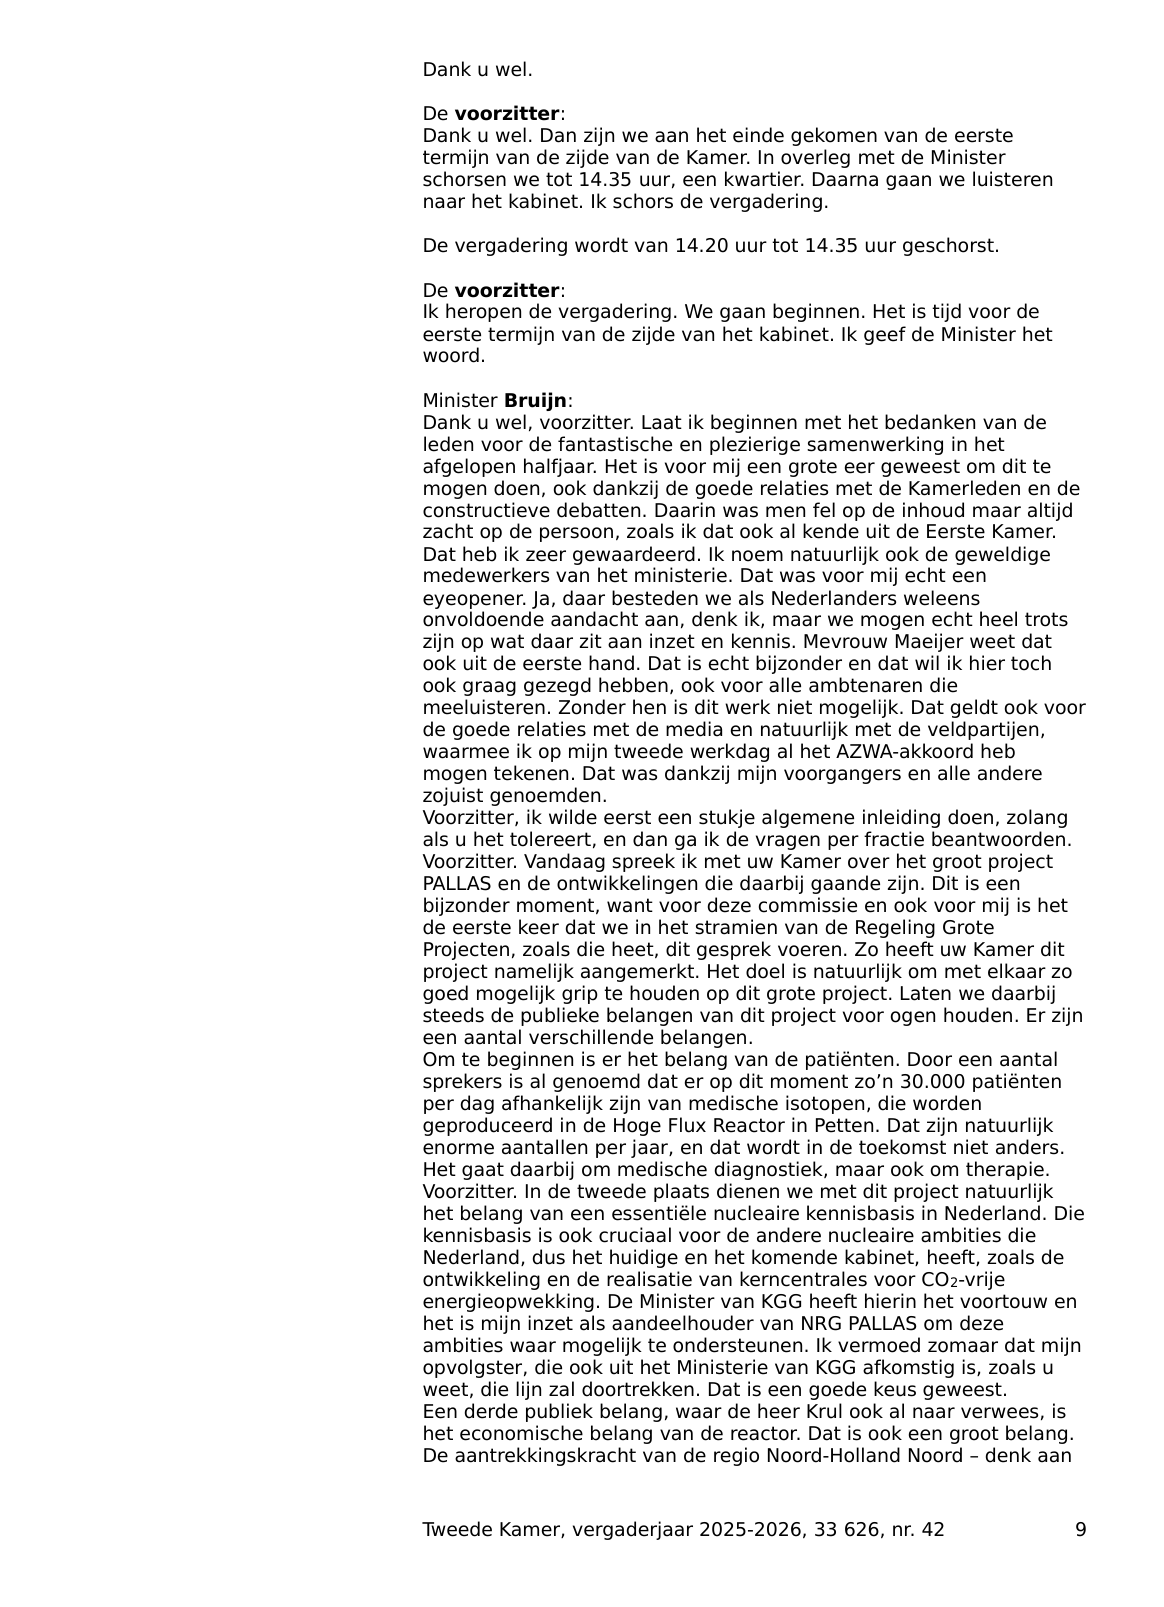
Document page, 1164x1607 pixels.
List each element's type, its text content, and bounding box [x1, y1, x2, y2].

text Om te beginnen is er het belang van de patiënten. Door een aantal sprekers is al genoemd dat er op dit moment zo’n 30.000 patiënten per dag afhankelijk zijn van medische isotopen, die worden geproduceerd in de Hoge Flux Reactor in Petten. Dat zijn natuurlijk enorme aantallen per jaar, en dat wordt in de toekomst niet anders. Het gaat daarbij om medische diagnostiek, maar ook om therapie. [422, 1049, 1087, 1181]
text Voorzitter, ik wilde eerst een stukje algemene inleiding doen, zolang als u het tolereert, en dan ga ik de vragen per fractie beantwoorden. [422, 807, 1087, 851]
text De voorzitter: [422, 103, 1087, 125]
text Minister Bruijn: [422, 389, 1087, 412]
text De vergadering wordt van 14.20 uur tot 14.35 uur geschorst. [422, 235, 1087, 257]
text Voorzitter. In de tweede plaats dienen we met dit project natuurlijk het belang van een essentiële nucleaire kennisbasis in Nederland. Die kennisbasis is ook cruciaal voor de andere nucleaire ambities die Nederland, dus het huidige en het komende kabinet, heeft, zoals de ontwikkeling en de realisatie van kerncentrales voor CO2-vrije energieopwekking. De Minister van KGG heeft hierin het voortouw en het is mijn inzet als aandeelhouder van NRG PALLAS om deze ambities waar mogelijk te ondersteunen. Ik vermoed zomaar dat mijn opvolgster, die ook uit het Ministerie van KGG afkomstig is, zoals u weet, die lijn zal doortrekken. Dat is een goede keus geweest. [422, 1181, 1087, 1401]
text Ik heropen de vergadering. We gaan beginnen. Het is tijd voor de eerste termijn van de zijde van het kabinet. Ik geef de Minister het woord. [422, 301, 1087, 367]
text De voorzitter: [422, 279, 1087, 301]
text Dank u wel. Dan zijn we aan het einde gekomen van de eerste termijn van de zijde van de Kamer. In overleg met de Minister schorsen we tot 14.35 uur, een kwartier. Daarna gaan we luisteren naar het kabinet. Ik schors de vergadering. [422, 125, 1087, 213]
text Een derde publiek belang, waar de heer Krul ook al naar verwees, is het economische belang van de reactor. Dat is ook een groot belang. De aantrekkingskracht van de regio Noord-Holland Noord – denk aan [422, 1401, 1087, 1467]
text Voorzitter. Vandaag spreek ik met uw Kamer over het groot project PALLAS en de ontwikkelingen die daarbij gaande zijn. Dit is een bijzonder moment, want voor deze commissie en ook voor mij is het de eerste keer dat we in het stramien van de Regeling Grote Projecten, zoals die heet, dit gesprek voeren. Zo heeft uw Kamer dit project namelijk aangemerkt. Het doel is natuurlijk om met elkaar zo goed mogelijk grip te houden op dit grote project. Laten we daarbij steeds de publieke belangen van dit project voor ogen houden. Er zijn een aantal verschillende belangen. [422, 851, 1087, 1049]
text Dank u wel, voorzitter. Laat ik beginnen met het bedanken van de leden voor de fantastische en plezierige samenwerking in het afgelopen halfjaar. Het is voor mij een grote eer geweest om dit te mogen doen, ook dankzij de goede relaties met de Kamerleden en de constructieve debatten. Daarin was men fel op de inhoud maar altijd zacht op de persoon, zoals ik dat ook al kende uit de Eerste Kamer. Dat heb ik zeer gewaardeerd. Ik noem natuurlijk ook de geweldige medewerkers van het ministerie. Dat was voor mij echt een eyeopener. Ja, daar besteden we als Nederlanders weleens onvoldoende aandacht aan, denk ik, maar we mogen echt heel trots zijn op wat daar zit aan inzet en kennis. Mevrouw Maeijer weet dat ook uit de eerste hand. Dat is echt bijzonder en dat wil ik hier toch ook graag gezegd hebben, ook voor alle ambtenaren die meeluisteren. Zonder hen is dit werk niet mogelijk. Dat geldt ook voor de goede relaties met de media en natuurlijk met de veldpartijen, waarmee ik op mijn tweede werkdag al het AZWA-akkoord heb mogen tekenen. Dat was dankzij mijn voorgangers en alle andere zojuist genoemden. [422, 412, 1087, 807]
text Dank u wel. [422, 59, 1087, 81]
